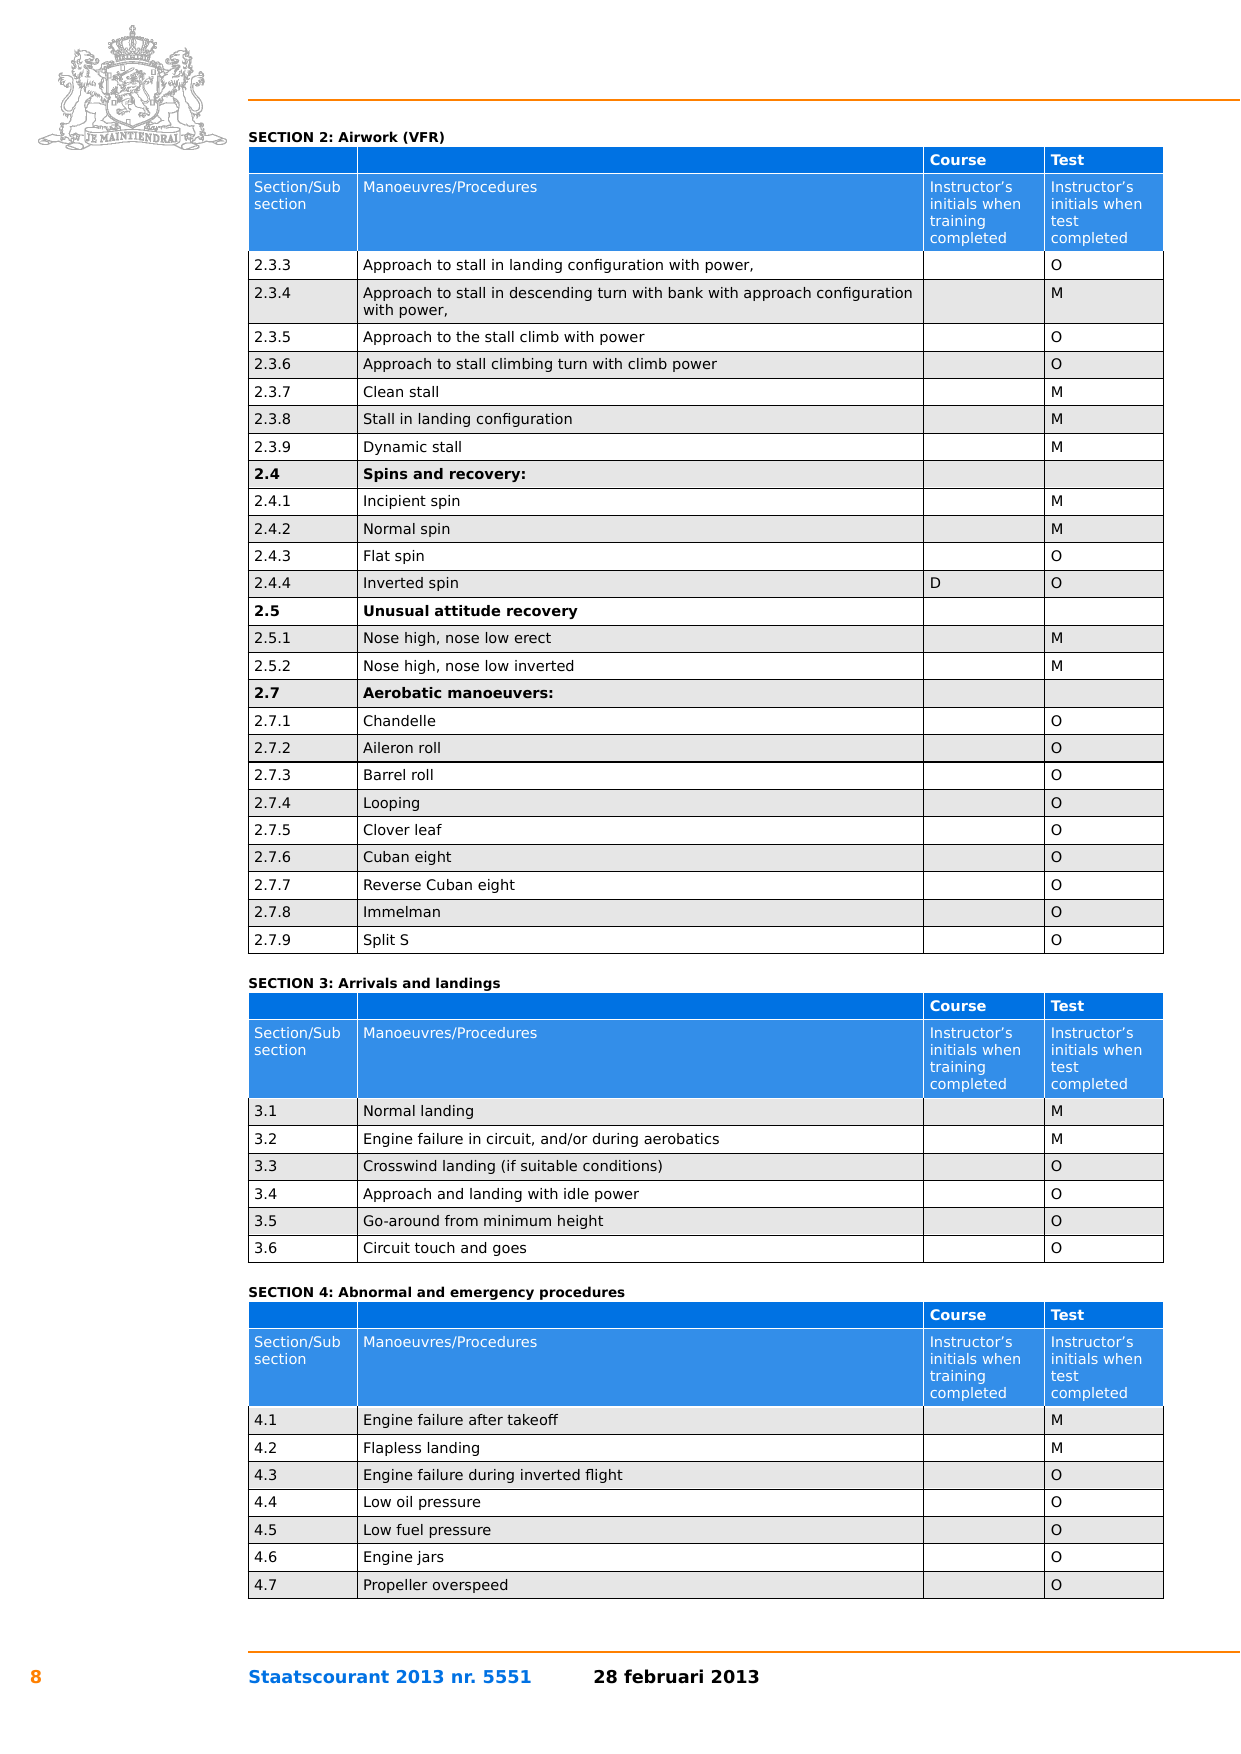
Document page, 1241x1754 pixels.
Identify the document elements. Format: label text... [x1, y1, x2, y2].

table_cell [924, 461, 1044, 487]
table_cell Circuit touch and goes [358, 1236, 923, 1262]
table_cell [924, 516, 1044, 542]
table_header SECTION 3: Arrivals and landings [248, 976, 1163, 992]
table_cell Engine failure in circuit, and/or during aerobatics [358, 1126, 923, 1152]
table_cell [924, 1517, 1044, 1543]
table_cell 2.7.1 [249, 708, 357, 734]
table_cell Instructor’s initials when test completed [1045, 174, 1163, 251]
table_cell Instructor’s initials when training completed [924, 1020, 1044, 1098]
table_cell Engine failure during inverted flight [358, 1462, 923, 1488]
table_cell 3.2 [249, 1126, 357, 1152]
table_cell [924, 598, 1044, 624]
table_cell O [1045, 1517, 1163, 1543]
table_cell [924, 817, 1044, 844]
table_cell 2.7.3 [249, 763, 357, 789]
table_cell [924, 543, 1044, 570]
table_cell [924, 324, 1044, 351]
table_cell O [1045, 571, 1163, 597]
table_cell [924, 900, 1044, 926]
table_cell Test [1045, 993, 1163, 1019]
table_cell [924, 763, 1044, 789]
table_cell O [1045, 1572, 1163, 1598]
table_cell Section/Sub section [249, 174, 357, 251]
table_cell 2.7.5 [249, 817, 357, 844]
table_cell M [1045, 516, 1163, 542]
table_cell M [1045, 1435, 1163, 1461]
table_cell [924, 1154, 1044, 1180]
table_cell Manoeuvres/Procedures [358, 174, 923, 251]
table_cell Split S [358, 927, 923, 953]
table_cell [1045, 680, 1163, 707]
table_cell Test [1045, 1302, 1163, 1328]
table_cell [924, 379, 1044, 405]
table_cell Instructor’s initials when training completed [924, 174, 1044, 251]
table_cell O [1045, 324, 1163, 351]
table_cell Aileron roll [358, 735, 923, 761]
table_cell Unusual attitude recovery [358, 598, 923, 624]
table_cell Chandelle [358, 708, 923, 734]
table_cell O [1045, 817, 1163, 844]
table_cell [924, 1208, 1044, 1234]
table_cell 3.6 [249, 1236, 357, 1262]
table_cell Engine jars [358, 1544, 923, 1571]
table_cell Approach and landing with idle power [358, 1181, 923, 1207]
table_header SECTION 2: Airwork (VFR) [248, 130, 1163, 146]
table_cell O [1045, 1462, 1163, 1488]
table_cell [1045, 461, 1163, 487]
table_cell 2.3.4 [249, 280, 357, 323]
table_cell [924, 927, 1044, 953]
table_cell Go-around from minimum height [358, 1208, 923, 1234]
table_cell O [1045, 708, 1163, 734]
table_cell O [1045, 1208, 1163, 1234]
table_cell M [1045, 489, 1163, 515]
table_cell [924, 845, 1044, 871]
table_cell Instructor’s initials when test completed [1045, 1020, 1163, 1098]
table_cell Instructor’s initials when training completed [924, 1329, 1044, 1406]
table_cell O [1045, 900, 1163, 926]
table_cell Manoeuvres/Procedures [358, 1329, 923, 1406]
table_cell [924, 489, 1044, 515]
table_cell [924, 872, 1044, 898]
table_header SECTION 4: Abnormal and emergency procedures [248, 1285, 1163, 1301]
table_cell Approach to the stall climb with power [358, 324, 923, 351]
table_cell O [1045, 1236, 1163, 1262]
table_cell 2.3.9 [249, 434, 357, 460]
table_cell Incipient spin [358, 489, 923, 515]
table_cell 2.5.2 [249, 653, 357, 679]
table_cell [1045, 598, 1163, 624]
table_cell [924, 1435, 1044, 1461]
table_cell Approach to stall in descending turn with bank with approach configuration with power, [358, 280, 923, 323]
table_cell Course [924, 1302, 1044, 1328]
table_cell Course [924, 993, 1044, 1019]
table_cell 2.3.8 [249, 406, 357, 433]
table_cell O [1045, 790, 1163, 816]
table_cell [924, 680, 1044, 707]
table_cell M [1045, 626, 1163, 652]
table_cell Looping [358, 790, 923, 816]
table_cell O [1045, 1544, 1163, 1571]
table_cell O [1045, 253, 1163, 279]
table_cell M [1045, 653, 1163, 679]
table_cell O [1045, 763, 1163, 789]
table_cell 4.2 [249, 1435, 357, 1461]
table_cell [924, 1236, 1044, 1262]
table_cell Course [924, 147, 1044, 173]
table_cell Cuban eight [358, 845, 923, 871]
table_cell Approach to stall in landing configuration with power, [358, 253, 923, 279]
table_cell [924, 1099, 1044, 1125]
table_cell 2.7.7 [249, 872, 357, 898]
table_cell M [1045, 434, 1163, 460]
picture [38, 25, 227, 150]
table_cell Stall in landing configuration [358, 406, 923, 433]
table_cell 2.7 [249, 680, 357, 707]
table_cell Crosswind landing (if suitable conditions) [358, 1154, 923, 1180]
table_cell 4.5 [249, 1517, 357, 1543]
table_cell Immelman [358, 900, 923, 926]
table_cell 2.7.2 [249, 735, 357, 761]
table_cell Nose high, nose low erect [358, 626, 923, 652]
table_cell [358, 993, 923, 1019]
table_cell Inverted spin [358, 571, 923, 597]
table_cell 2.3.3 [249, 253, 357, 279]
table_cell Spins and recovery: [358, 461, 923, 487]
table_cell 2.7.4 [249, 790, 357, 816]
table_cell 2.4.2 [249, 516, 357, 542]
table_cell [924, 1490, 1044, 1516]
table_cell Flapless landing [358, 1435, 923, 1461]
table_cell [924, 708, 1044, 734]
table_cell Instructor’s initials when test completed [1045, 1329, 1163, 1406]
table_cell 2.3.7 [249, 379, 357, 405]
table_cell 4.6 [249, 1544, 357, 1571]
table_cell 4.3 [249, 1462, 357, 1488]
table_cell M [1045, 379, 1163, 405]
table_cell Clean stall [358, 379, 923, 405]
table_cell [924, 1408, 1044, 1434]
table_cell Approach to stall climbing turn with climb power [358, 352, 923, 378]
table_cell O [1045, 543, 1163, 570]
table_cell [924, 1126, 1044, 1152]
table_cell 2.7.6 [249, 845, 357, 871]
table_cell [924, 1544, 1044, 1571]
table_cell [358, 1302, 923, 1328]
table_cell 2.3.6 [249, 352, 357, 378]
table_cell [358, 147, 923, 173]
table_cell 3.1 [249, 1099, 357, 1125]
table_cell Normal spin [358, 516, 923, 542]
table_cell M [1045, 1099, 1163, 1125]
table_cell 4.7 [249, 1572, 357, 1598]
table_cell O [1045, 735, 1163, 761]
table_cell [924, 1181, 1044, 1207]
table_cell 4.1 [249, 1408, 357, 1434]
table_cell Barrel roll [358, 763, 923, 789]
table_cell 4.4 [249, 1490, 357, 1516]
table_cell [924, 253, 1044, 279]
table_cell Reverse Cuban eight [358, 872, 923, 898]
table_cell O [1045, 845, 1163, 871]
table_cell 2.4.4 [249, 571, 357, 597]
table_cell Test [1045, 147, 1163, 173]
table_cell 2.4 [249, 461, 357, 487]
table_cell O [1045, 1154, 1163, 1180]
table_cell [924, 406, 1044, 433]
table_cell Propeller overspeed [358, 1572, 923, 1598]
table_cell [924, 653, 1044, 679]
table_cell [924, 735, 1044, 761]
table_cell [924, 280, 1044, 323]
table_cell Aerobatic manoeuvers: [358, 680, 923, 707]
table_cell [249, 147, 357, 173]
table_cell 2.4.3 [249, 543, 357, 570]
table_cell M [1045, 280, 1163, 323]
table_cell 3.4 [249, 1181, 357, 1207]
table_cell M [1045, 1126, 1163, 1152]
table_cell M [1045, 406, 1163, 433]
table_cell M [1045, 1408, 1163, 1434]
table_cell [924, 1572, 1044, 1598]
table_cell [249, 993, 357, 1019]
table_cell 2.5.1 [249, 626, 357, 652]
table_cell Normal landing [358, 1099, 923, 1125]
table_cell O [1045, 1490, 1163, 1516]
table_cell [924, 434, 1044, 460]
table_cell Section/Sub section [249, 1020, 357, 1098]
table_cell 2.7.9 [249, 927, 357, 953]
table_cell O [1045, 872, 1163, 898]
table_cell Clover leaf [358, 817, 923, 844]
table_cell [924, 352, 1044, 378]
table_cell 2.4.1 [249, 489, 357, 515]
table_cell 2.5 [249, 598, 357, 624]
table_cell Low fuel pressure [358, 1517, 923, 1543]
table_cell 3.3 [249, 1154, 357, 1180]
table_cell O [1045, 927, 1163, 953]
table_cell 2.3.5 [249, 324, 357, 351]
table_cell D [924, 571, 1044, 597]
table_cell Flat spin [358, 543, 923, 570]
table_cell 2.7.8 [249, 900, 357, 926]
table_cell [924, 1462, 1044, 1488]
table_cell [924, 626, 1044, 652]
table_cell O [1045, 1181, 1163, 1207]
table_cell Low oil pressure [358, 1490, 923, 1516]
table_cell Dynamic stall [358, 434, 923, 460]
table_cell Section/Sub section [249, 1329, 357, 1406]
table_cell O [1045, 352, 1163, 378]
table_cell [249, 1302, 357, 1328]
table_cell Manoeuvres/Procedures [358, 1020, 923, 1098]
table_cell Engine failure after takeoff [358, 1408, 923, 1434]
table_cell [924, 790, 1044, 816]
table_cell Nose high, nose low inverted [358, 653, 923, 679]
table_cell 3.5 [249, 1208, 357, 1234]
